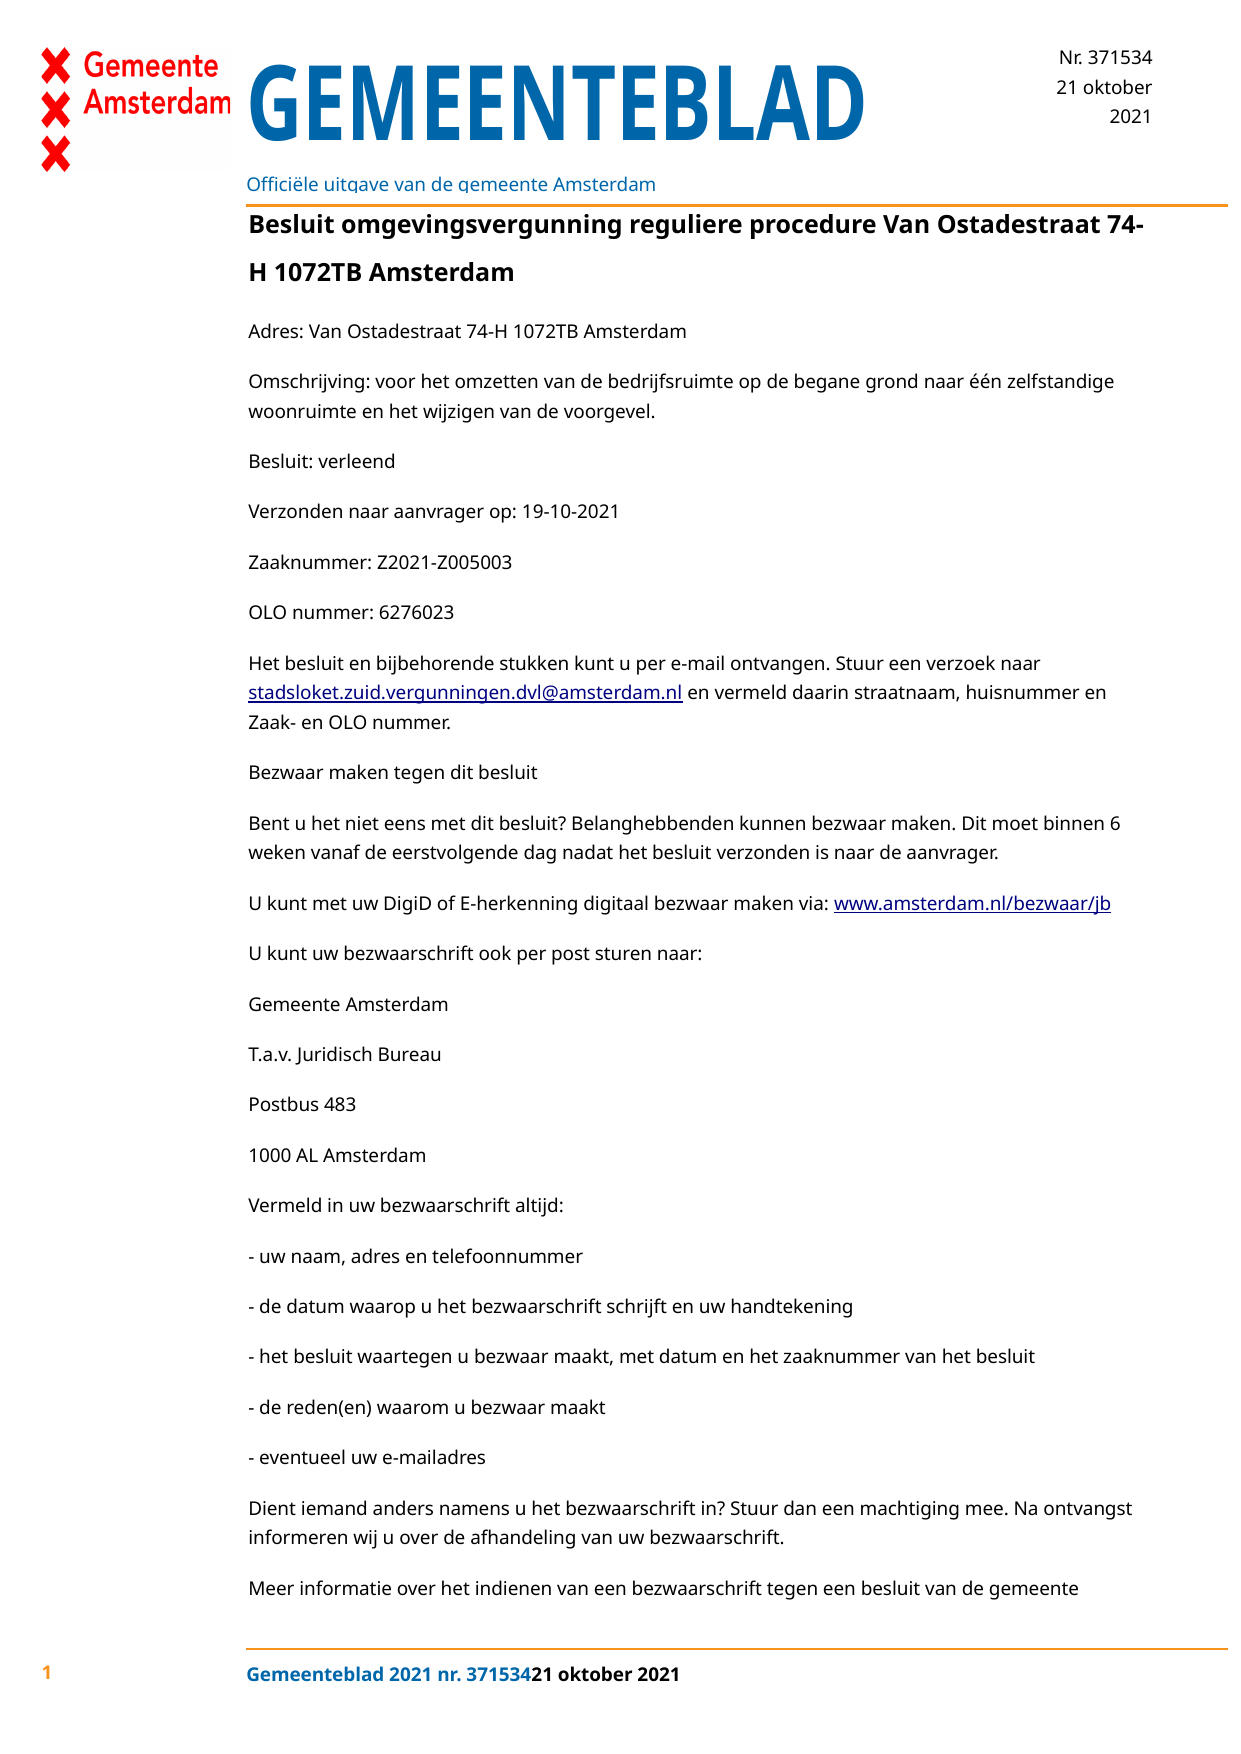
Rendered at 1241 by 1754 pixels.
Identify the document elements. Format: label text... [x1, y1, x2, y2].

text Postbus 483 [248, 1092, 1152, 1117]
text Dient iemand anders namens u het bezwaarschrift in? Stuur dan een machtiging mee. Na ontvangst informeren wij u over de afhandeling van uw bezwaarschrift. [248, 1495, 1152, 1550]
text Vermeld in uw bezwaarschrift altijd: [248, 1192, 1152, 1218]
text OLO nummer: 6276023 [248, 599, 1152, 625]
text T.a.v. Juridisch Bureau [248, 1041, 1152, 1067]
text Besluit omgevingsvergunning reguliere procedure Van Ostadestraat 74-H 1072TB Amsterdam [248, 207, 1152, 288]
text Omschrijving: voor het omzetten van de bedrijfsruimte op de begane grond naar één zelfstandige woonruimte en het wijzigen van de voorgevel. [248, 368, 1152, 424]
text Meer informatie over het indienen van een bezwaarschrift tegen een besluit van de gemeente [248, 1575, 1152, 1601]
text - de reden(en) waarom u bezwaar maakt [248, 1394, 1152, 1420]
text - uw naam, adres en telefoonnummer [248, 1243, 1152, 1269]
text - de datum waarop u het bezwaarschrift schrijft en uw handtekening [248, 1293, 1152, 1319]
picture [41, 47, 231, 172]
text Zaaknummer: Z2021-Z005003 [248, 549, 1152, 575]
text U kunt met uw DigiD of E-herkenning digitaal bezwaar maken via: www.amsterdam.nl/bezwaar/jb [248, 890, 1152, 916]
text Verzonden naar aanvrager op: 19-10-2021 [248, 499, 1152, 524]
text - eventueel uw e-mailadres [248, 1444, 1152, 1470]
text - het besluit waartegen u bezwaar maakt, met datum en het zaaknummer van het besluit [248, 1344, 1152, 1369]
text Adres: Van Ostadestraat 74-H 1072TB Amsterdam [248, 318, 1152, 344]
text Gemeente Amsterdam [248, 991, 1152, 1017]
text U kunt uw bezwaarschrift ook per post sturen naar: [248, 940, 1152, 966]
text Bent u het niet eens met dit besluit? Belanghebbenden kunnen bezwaar maken. Dit moet binnen 6 weken vanaf de eerstvolgende dag nadat het besluit verzonden is naar de aanvrager. [248, 810, 1152, 865]
text Besluit: verleend [248, 448, 1152, 474]
text 1000 AL Amsterdam [248, 1142, 1152, 1168]
text Het besluit en bijbehorende stukken kunt u per e-mail ontvangen. Stuur een verzoek naar stadsloket.zuid.vergunningen.dvl@amsterdam.nl en vermeld daarin straatnaam, huisnummer en Zaak- en OLO nummer. [248, 650, 1152, 735]
text Bezwaar maken tegen dit besluit [248, 759, 1152, 785]
